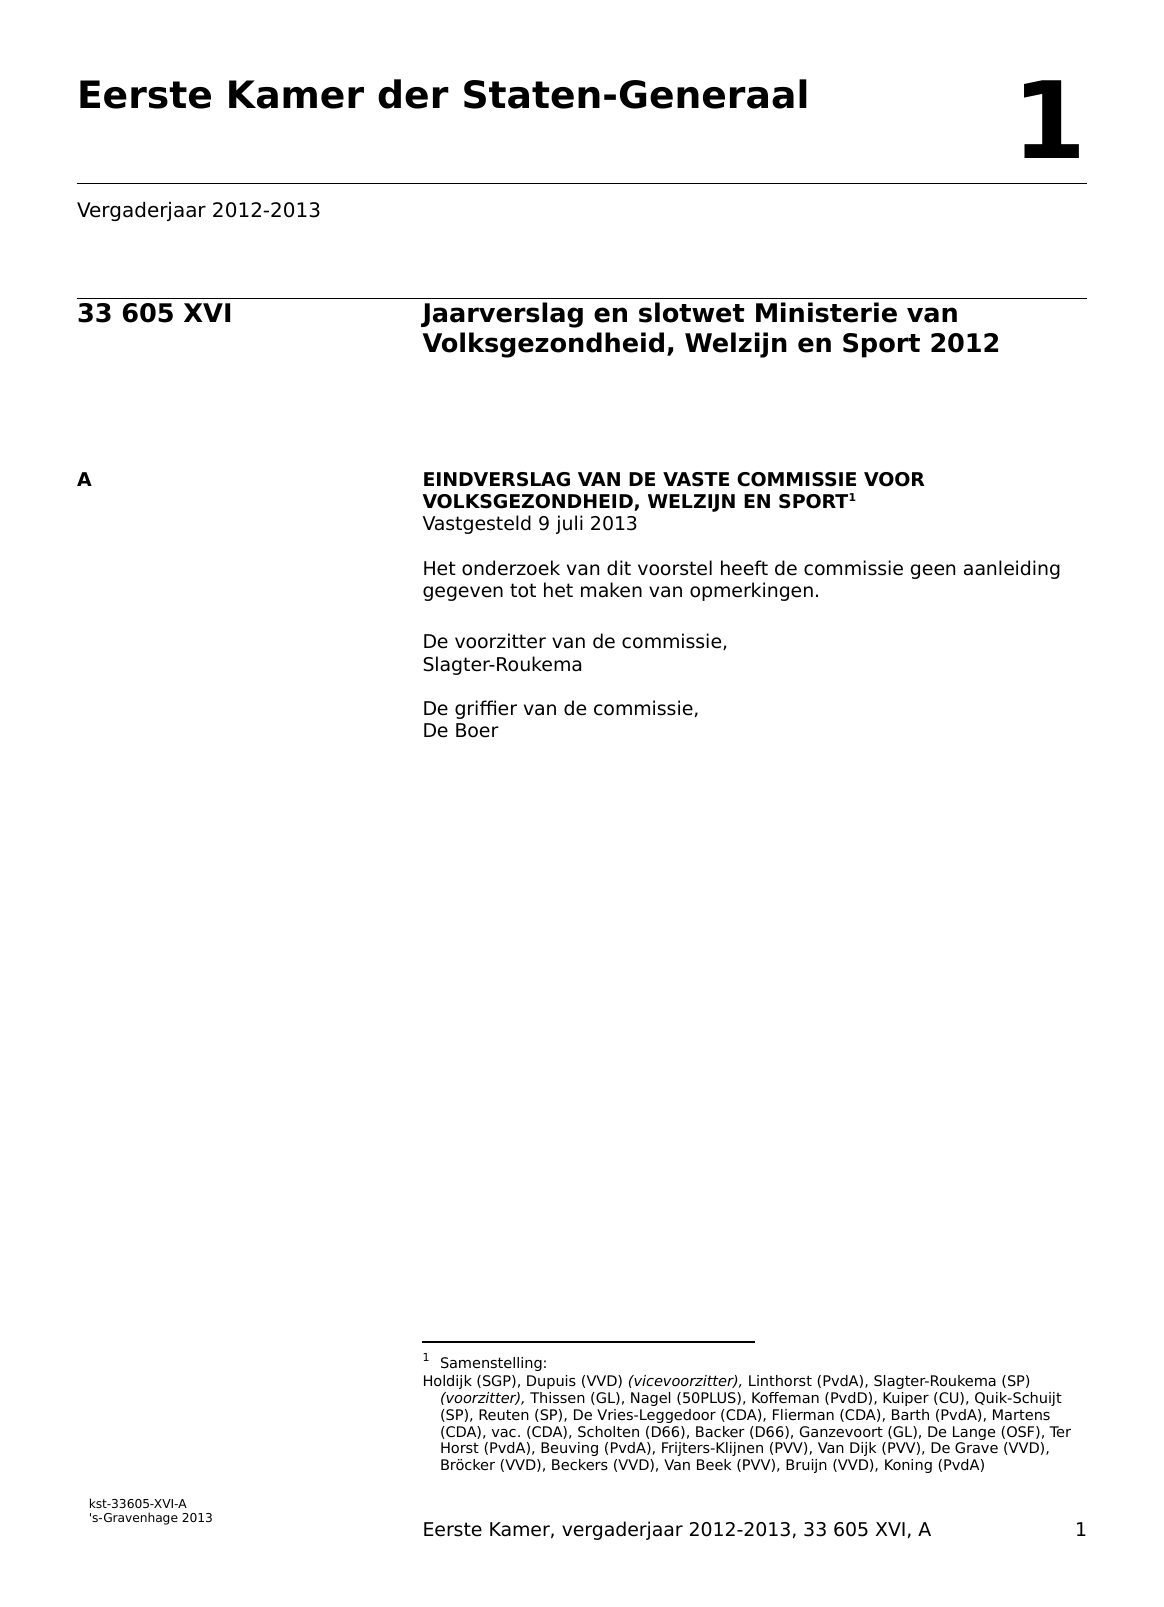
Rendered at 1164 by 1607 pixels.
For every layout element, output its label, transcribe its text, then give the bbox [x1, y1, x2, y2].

text Vastgesteld 9 juli 2013 [422, 513, 1087, 535]
text 's-Gravenhage 2013 [88, 1511, 323, 1525]
text Samenstelling: [422, 1351, 1087, 1373]
text De griffier van de commissie, De Boer [422, 698, 1087, 742]
table_cell Vergaderjaar 2012-2013 [77, 184, 1087, 298]
subtitle A EINDVERSLAG VAN DE VASTE COMMISSIE VOOR VOLKSGEZONDHEID, WELZIJN EN SPORT [77, 469, 1087, 513]
subtitle 33 605 XVI Jaarverslag en slotwet Ministerie van Volksgezondheid, Welzijn en Sport 2012 [77, 299, 1087, 358]
text De voorzitter van de commissie, Slagter-Roukema [422, 631, 1087, 675]
text Holdijk (SGP), Dupuis (VVD) (vicevoorzitter), Linthorst (PvdA), Slagter-Roukema (SP) (voorzitter), Thissen (GL), Nagel (50PLUS), Koffeman (PvdD), Kuiper (CU), Quik-Schuijt (SP), Reuten (SP), De Vries-Leggedoor (CDA), Flierman (CDA), Barth (PvdA), Martens (CDA), vac. (CDA), Scholten (D66), Backer (D66), Ganzevoort (GL), De Lange (OSF), Ter Horst (PvdA), Beuving (PvdA), Frijters-Klijnen (PVV), Van Dijk (PVV), De Grave (VVD), Bröcker (VVD), Beckers (VVD), Van Beek (PVV), Bruijn (VVD), Koning (PvdA) [422, 1373, 1087, 1474]
table_header 1 [886, 59, 1087, 183]
text kst-33605-XVI-A [88, 1497, 323, 1511]
table_header Eerste Kamer der Staten-Generaal [77, 59, 886, 183]
text Het onderzoek van dit voorstel heeft de commissie geen aanleiding gegeven tot het maken van opmerkingen. [422, 557, 1087, 601]
